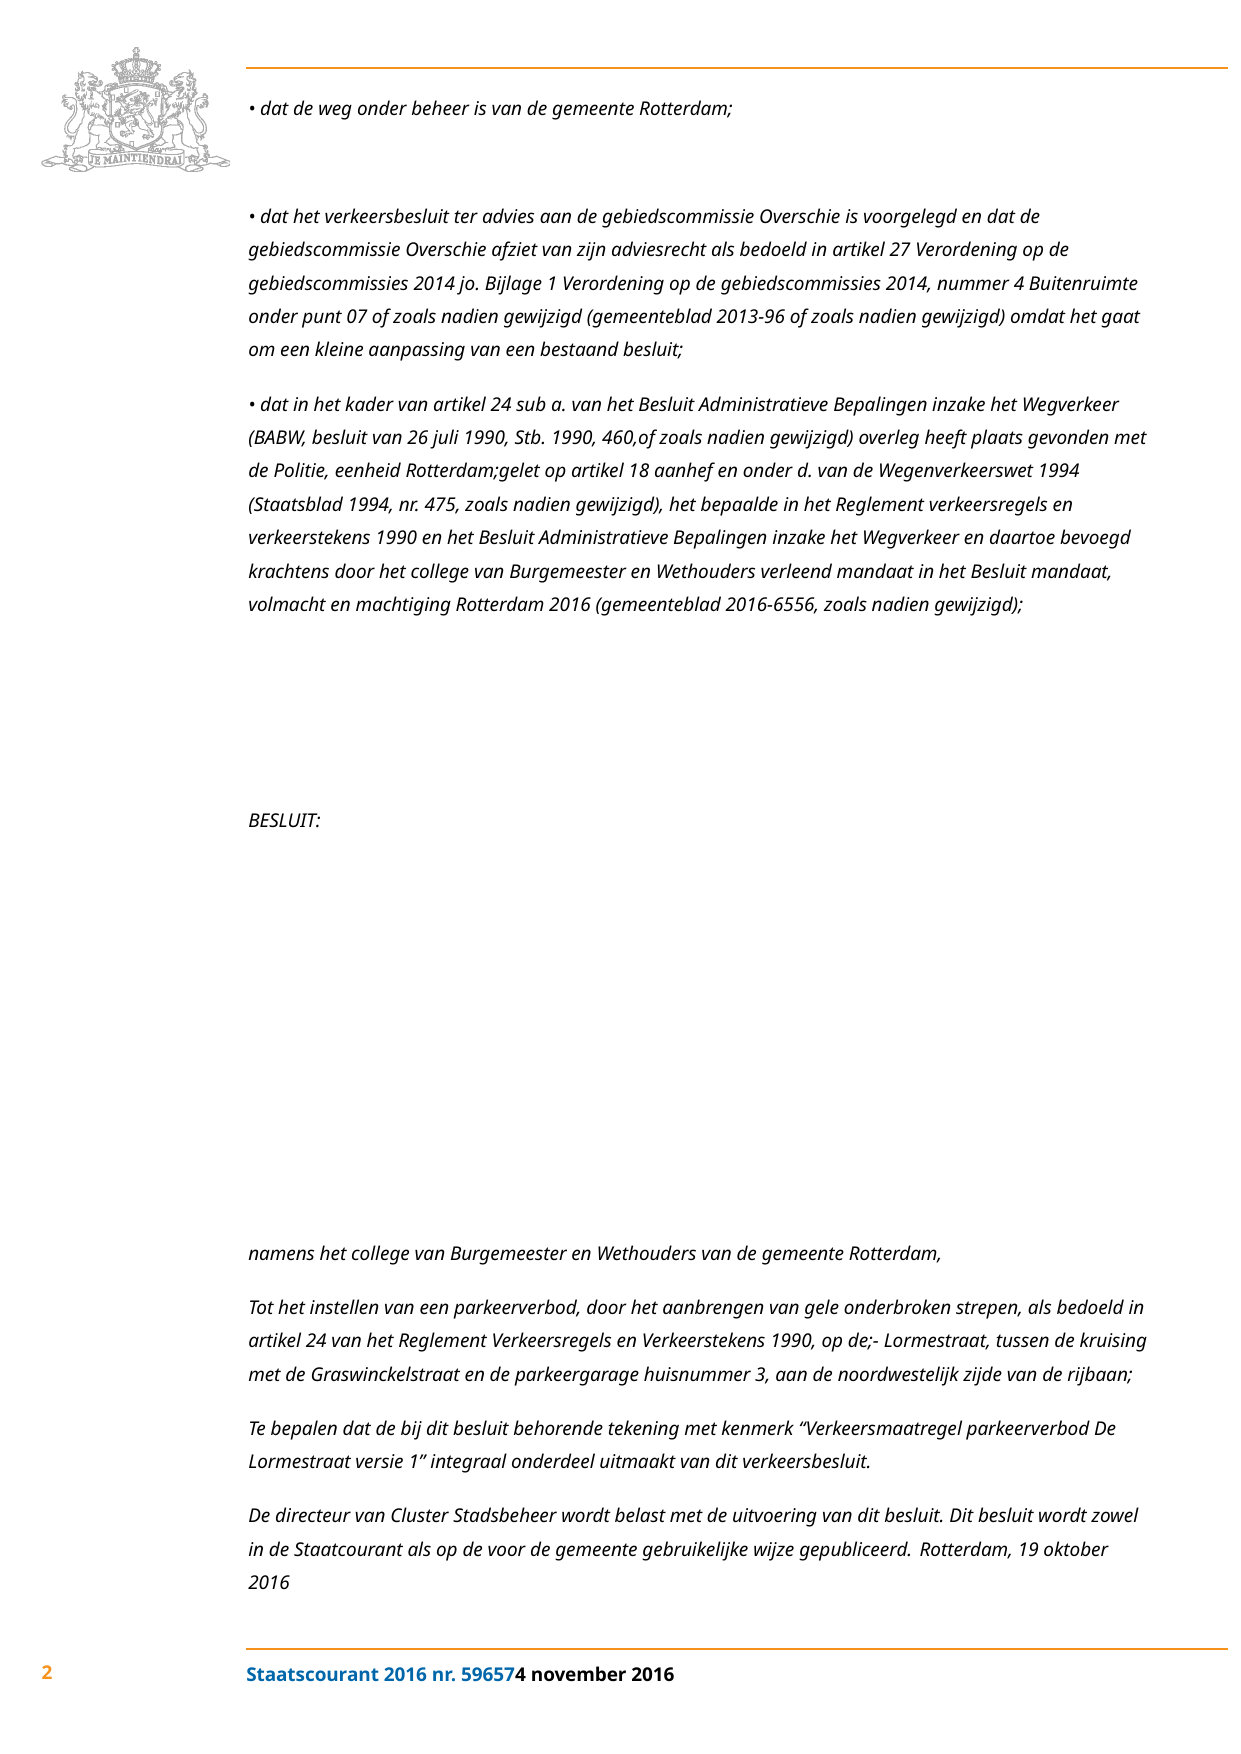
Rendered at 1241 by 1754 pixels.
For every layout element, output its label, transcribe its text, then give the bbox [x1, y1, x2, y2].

text • dat het verkeersbesluit ter advies aan de gebiedscommissie Overschie is voorgelegd en dat de gebiedscommissie Overschie afziet van zijn adviesrecht als bedoeld in artikel 27 Verordening op de gebiedscommissies 2014 jo. Bijlage 1 Verordening op de gebiedscommissies 2014, nummer 4 Buitenruimte onder punt 07 of zoals nadien gewijzigd (gemeenteblad 2013-96 of zoals nadien gewijzigd) omdat het gaat om een kleine aanpassing van een bestaand besluit; [248, 203, 1152, 362]
text • dat in het kader van artikel 24 sub a. van het Besluit Administratieve Bepalingen inzake het Wegverkeer (BABW, besluit van 26 juli 1990, Stb. 1990, 460,of zoals nadien gewijzigd) overleg heeft plaats gevonden met de Politie, eenheid Rotterdam;gelet op artikel 18 aanhef en onder d. van de Wegenverkeerswet 1994 (Staatsblad 1994, nr. 475, zoals nadien gewijzigd), het bepaalde in het Reglement verkeersregels en verkeerstekens 1990 en het Besluit Administratieve Bepalingen inzake het Wegverkeer en daartoe bevoegd krachtens door het college van Burgemeester en Wethouders verleend mandaat in het Besluit mandaat, volmacht en machtiging Rotterdam 2016 (gemeenteblad 2016-6556, zoals nadien gewijzigd); [248, 391, 1152, 617]
picture [41, 47, 231, 172]
text • dat de weg onder beheer is van de gemeente Rotterdam; [248, 95, 1152, 121]
text Tot het instellen van een parkeerverbod, door het aanbrengen van gele onderbroken strepen, als bedoeld in artikel 24 van het Reglement Verkeersregels en Verkeerstekens 1990, op de;- Lormestraat, tussen de kruising met de Graswinckelstraat en de parkeergarage huisnummer 3, aan de noordwestelijk zijde van de rijbaan; [248, 1294, 1152, 1387]
text De directeur van Cluster Stadsbeheer wordt belast met de uitvoering van dit besluit. Dit besluit wordt zowel in de Staatcourant als op de voor de gemeente gebruikelijke wijze gepubliceerd. Rotterdam, 19 oktober 2016 [248, 1503, 1152, 1595]
text namens het college van Burgemeester en Wethouders van de gemeente Rotterdam, [248, 1240, 1152, 1266]
text BESLUIT: [248, 808, 1152, 833]
text Te bepalen dat de bij dit besluit behorende tekening met kenmerk “Verkeersmaatregel parkeerverbod De Lormestraat versie 1” integraal onderdeel uitmaakt van dit verkeersbesluit. [248, 1415, 1152, 1474]
